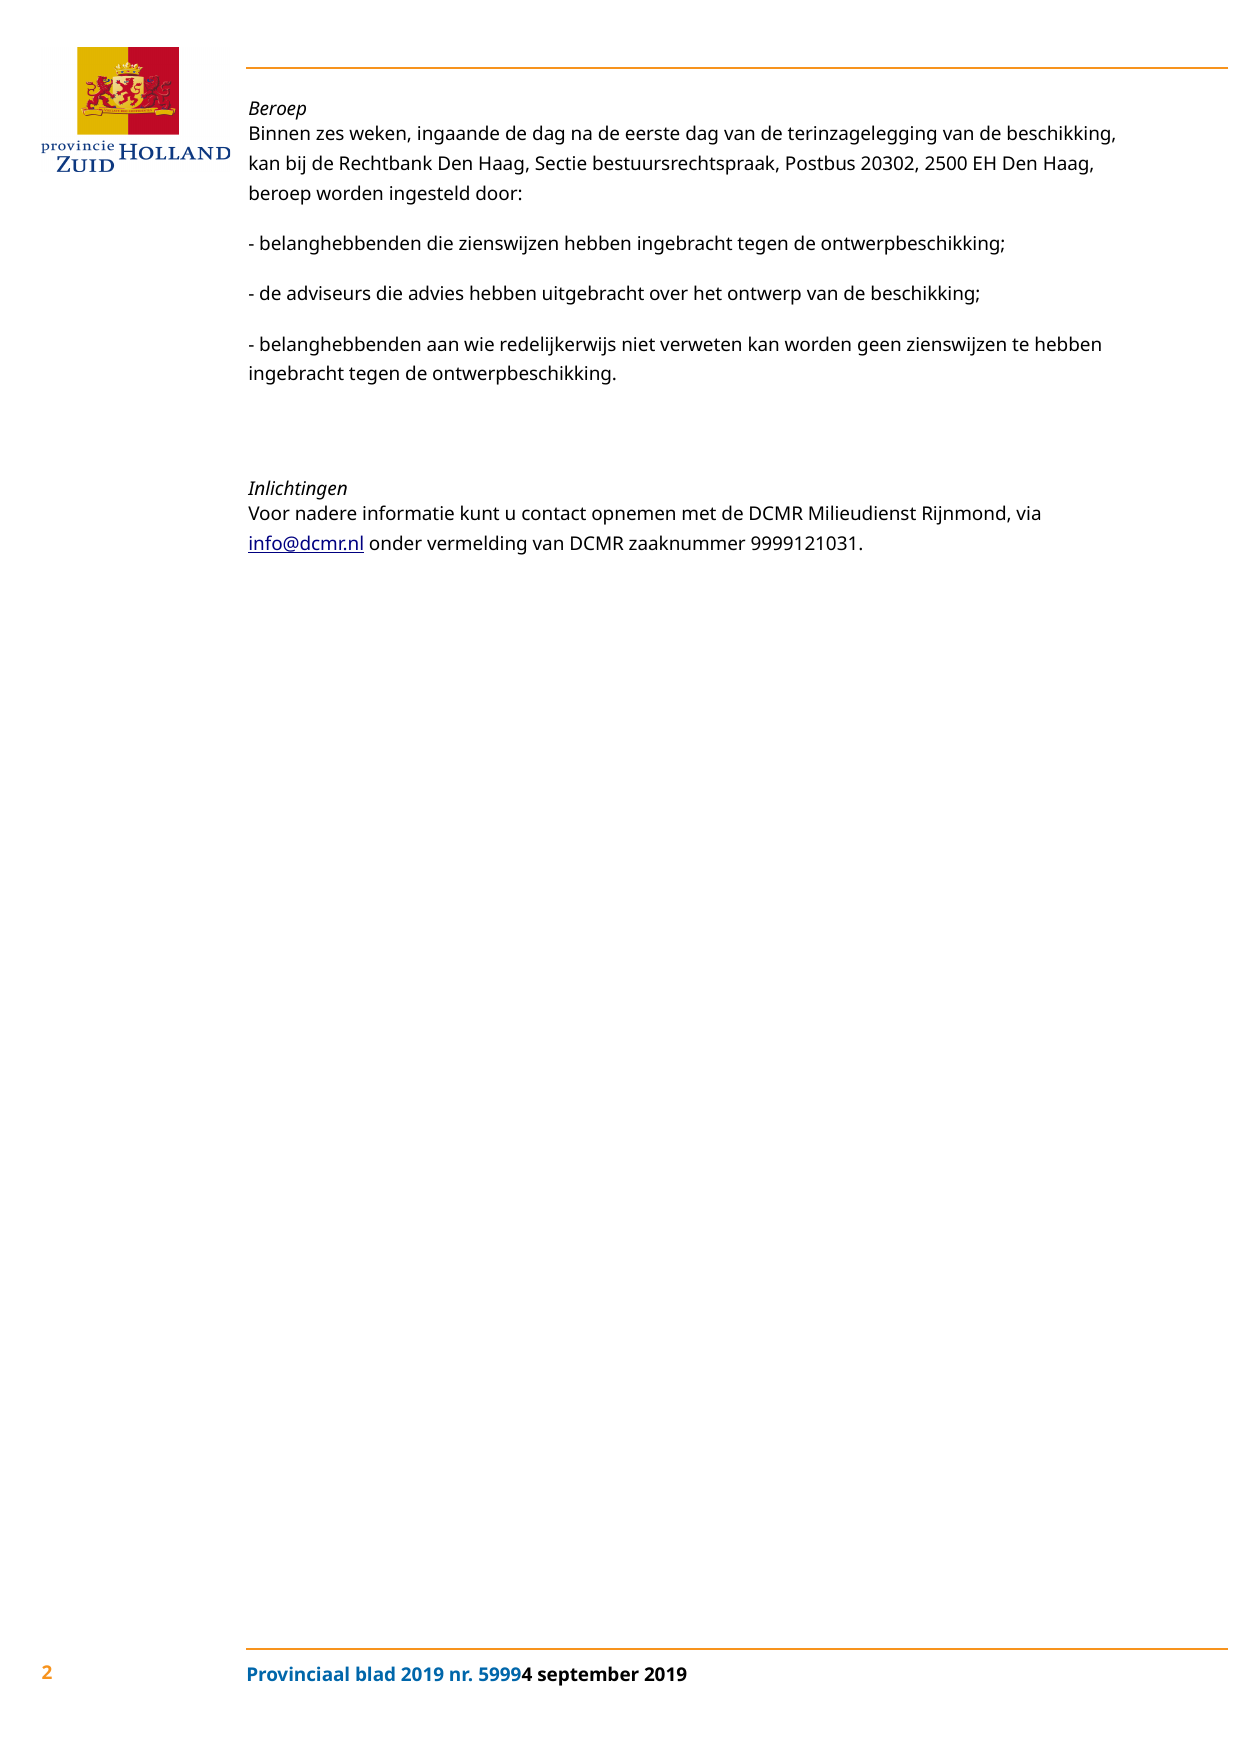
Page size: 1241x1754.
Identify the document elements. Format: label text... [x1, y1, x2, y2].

text - belanghebbenden die zienswijzen hebben ingebracht tegen de ontwerpbeschikking; [248, 230, 1152, 256]
picture [41, 47, 231, 172]
text - de adviseurs die advies hebben uitgebracht over het ontwerp van de beschikking; [248, 281, 1152, 306]
text Voor nadere informatie kunt u contact opnemen met de DCMR Milieudienst Rijnmond, via info@dcmr.nl onder vermelding van DCMR zaaknummer 9999121031. [248, 501, 1152, 556]
text - belanghebbenden aan wie redelijkerwijs niet verweten kan worden geen zienswijzen te hebben ingebracht tegen de ontwerpbeschikking. [248, 331, 1152, 386]
text Binnen zes weken, ingaande de dag na de eerste dag van de terinzagelegging van de beschikking, kan bij de Rechtbank Den Haag, Sectie bestuursrechtspraak, Postbus 20302, 2500 EH Den Haag, beroep worden ingesteld door: [248, 121, 1152, 205]
text Beroep [248, 95, 1152, 121]
text Inlichtingen [248, 475, 1152, 501]
